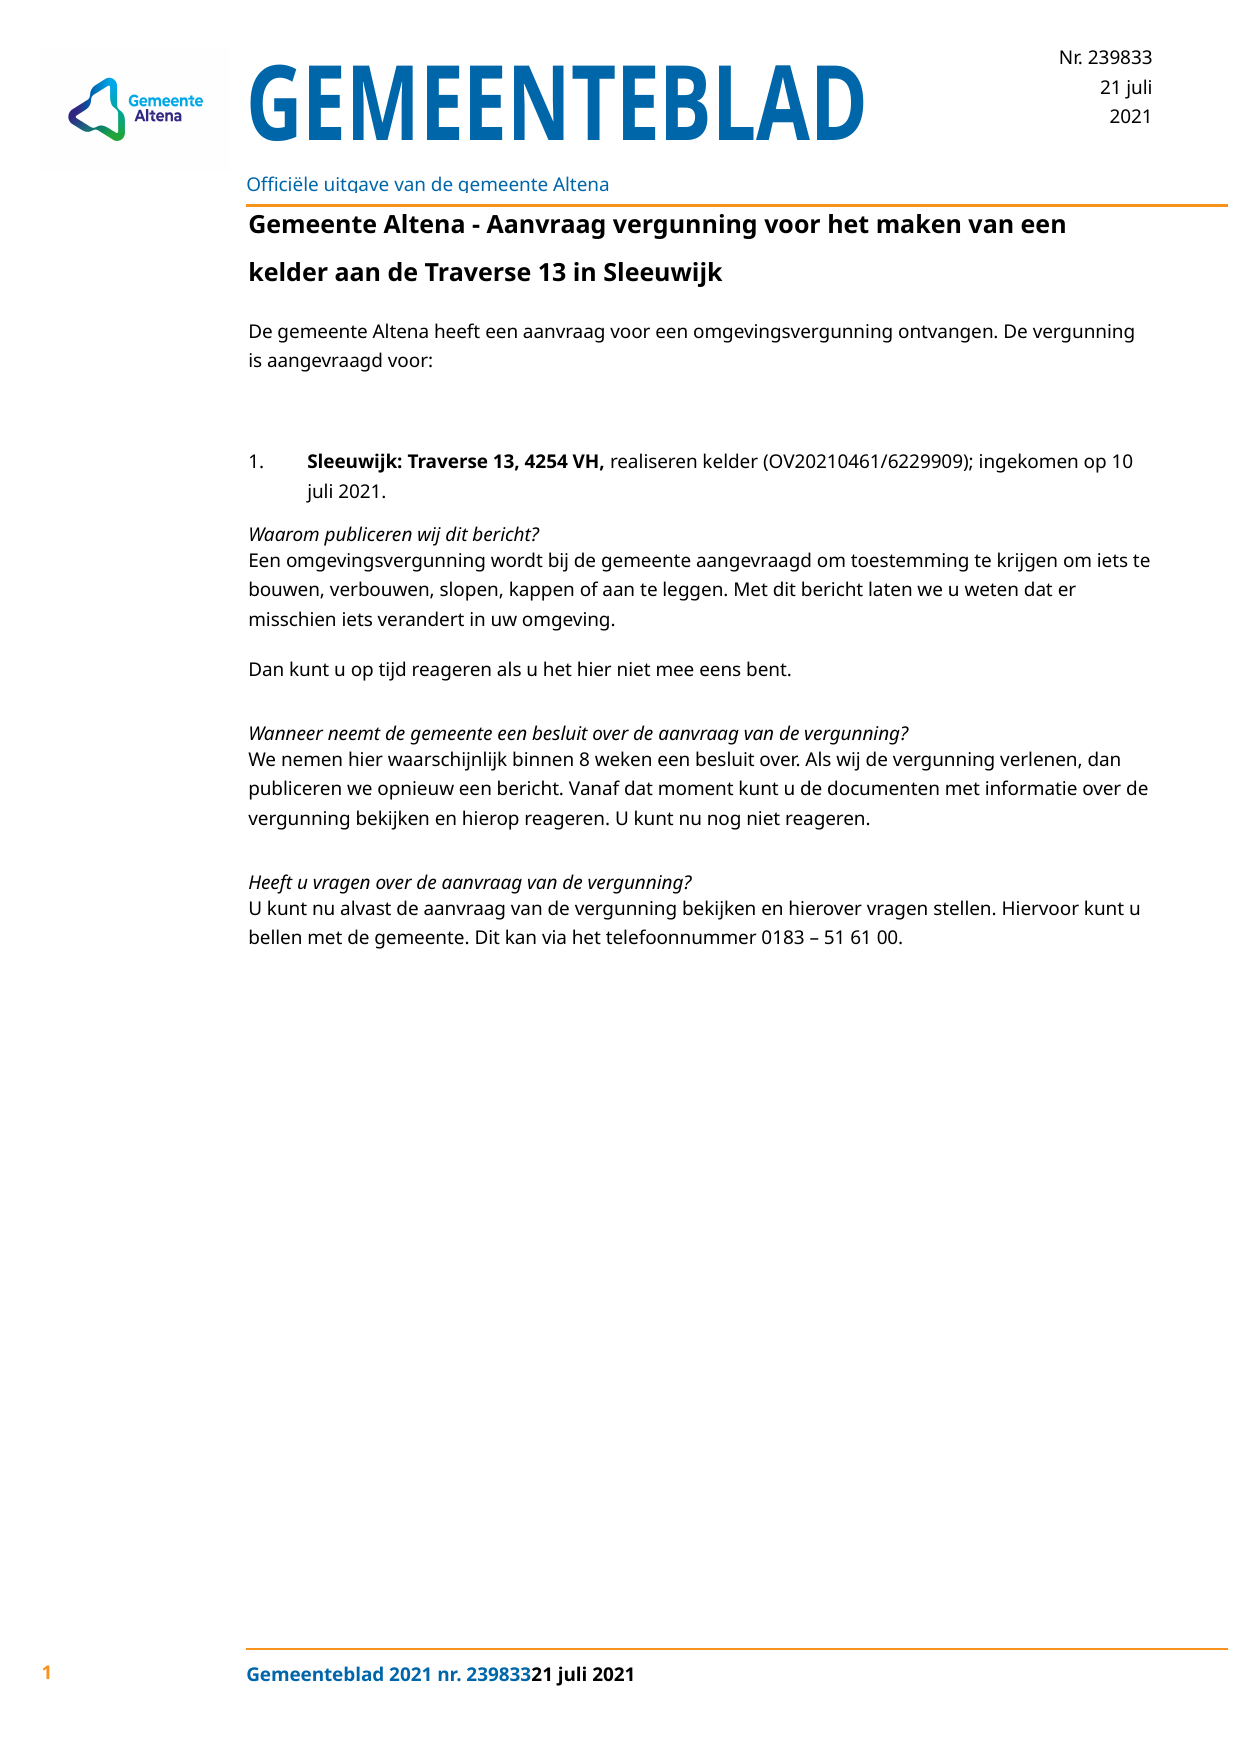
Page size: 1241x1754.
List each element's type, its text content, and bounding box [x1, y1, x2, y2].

list Sleeuwijk: Traverse 13, 4254 VH, realiseren kelder (OV20210461/6229909); ingekomen op 10 juli 2021. [248, 448, 1152, 504]
text U kunt nu alvast de aanvraag van de vergunning bekijken en hierover vragen stellen. Hiervoor kunt u bellen met de gemeente. Dit kan via het telefoonnummer 0183 – 51 61 00. [248, 895, 1152, 950]
text Gemeente Altena - Aanvraag vergunning voor het maken van een kelder aan de Traverse 13 in Sleeuwijk [248, 207, 1152, 288]
text Dan kunt u op tijd reageren als u het hier niet mee eens bent. [248, 656, 1152, 682]
text Waarom publiceren wij dit bericht? [248, 521, 1152, 547]
text De gemeente Altena heeft een aanvraag voor een omgevingsvergunning ontvangen. De vergunning is aangevraagd voor: [248, 318, 1152, 373]
text Een omgevingsvergunning wordt bij de gemeente aangevraagd om toestemming te krijgen om iets te bouwen, verbouwen, slopen, kappen of aan te leggen. Met dit bericht laten we u weten dat er misschien iets verandert in uw omgeving. [248, 547, 1152, 632]
text We nemen hier waarschijnlijk binnen 8 weken een besluit over. Als wij de vergunning verlenen, dan publiceren we opnieuw een bericht. Vanaf dat moment kunt u de documenten met informatie over de vergunning bekijken en hierop reageren. U kunt nu nog niet reageren. [248, 746, 1152, 831]
picture [41, 47, 231, 172]
text Heeft u vragen over de aanvraag van de vergunning? [248, 869, 1152, 895]
text Wanneer neemt de gemeente een besluit over de aanvraag van de vergunning? [248, 720, 1152, 746]
